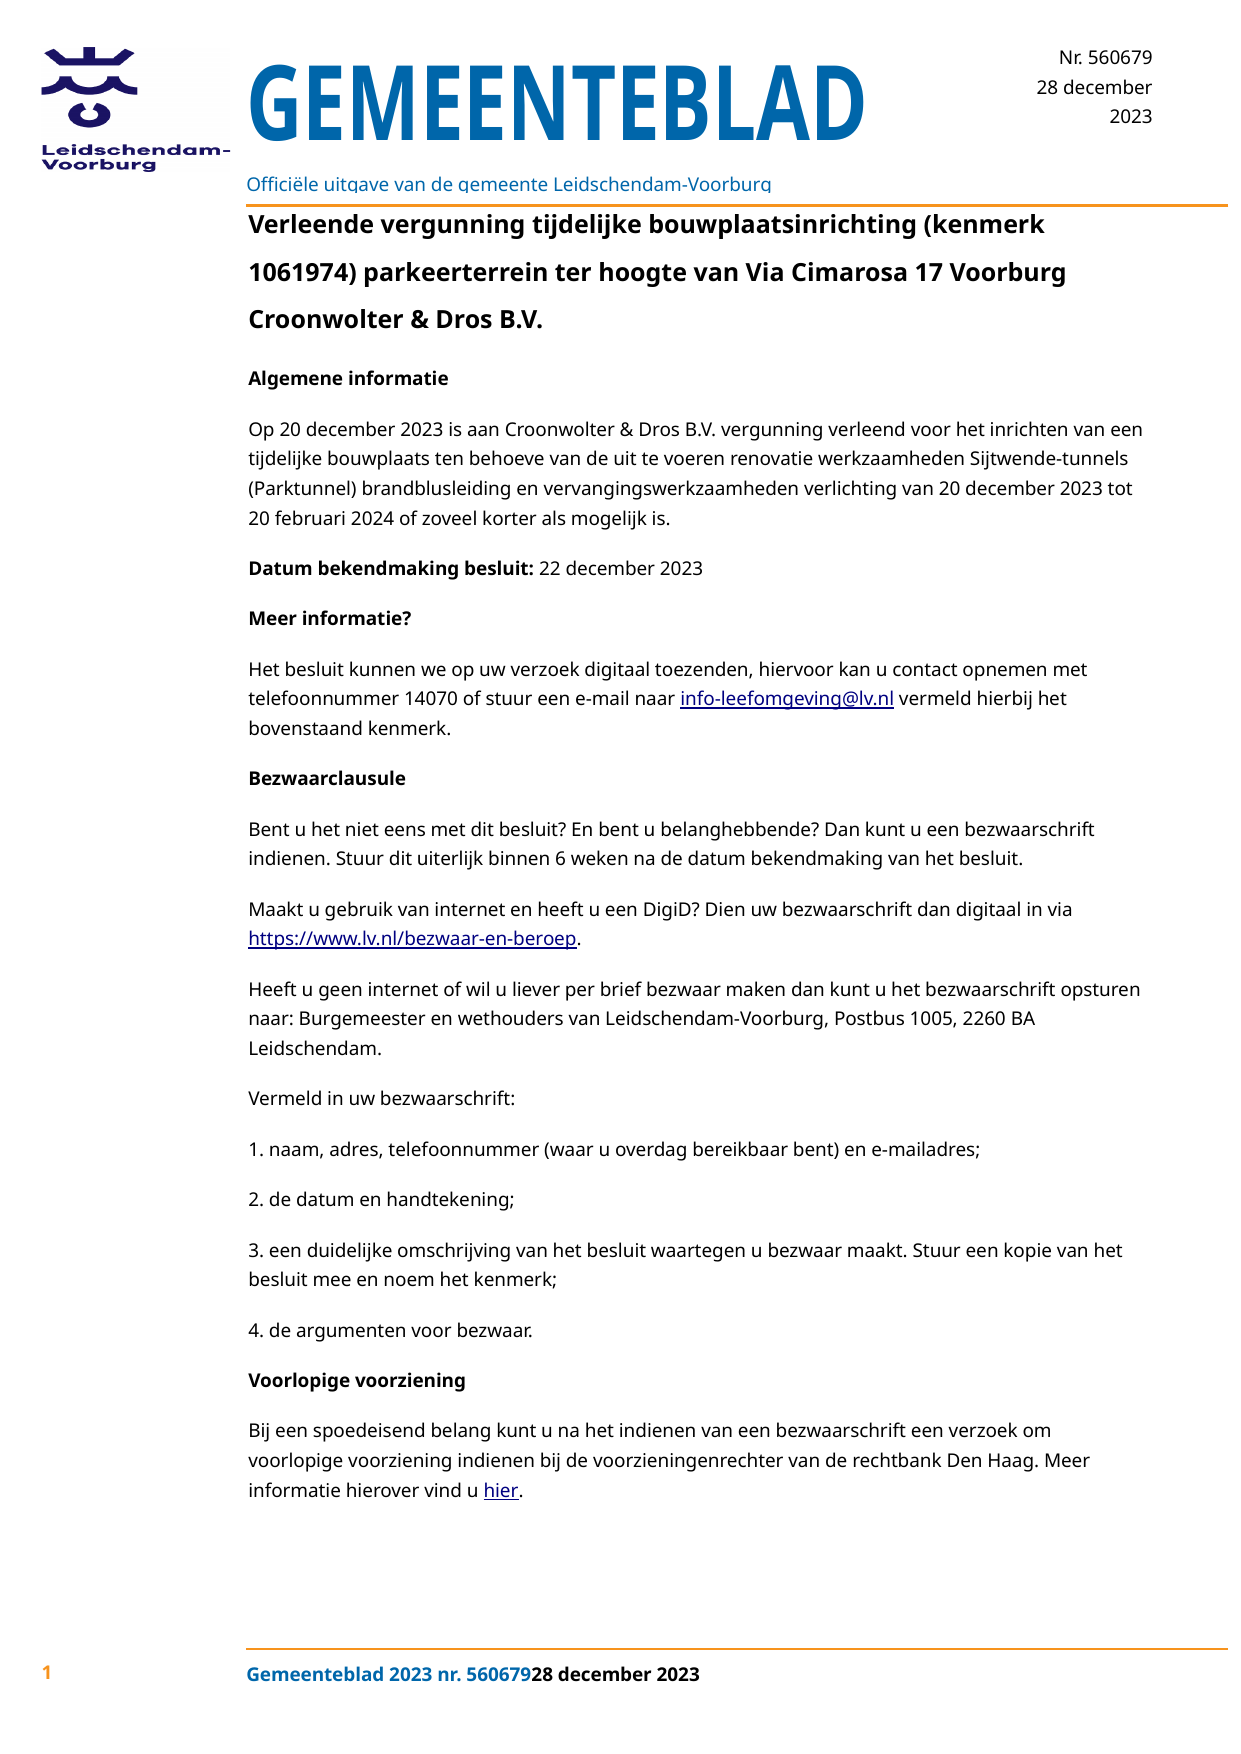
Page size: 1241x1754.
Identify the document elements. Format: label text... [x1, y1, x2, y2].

text 4. de argumenten voor bezwaar. [248, 1317, 1152, 1342]
text Meer informatie? [248, 606, 1152, 631]
text Heeft u geen internet of wil u liever per brief bezwaar maken dan kunt u het bezwaarschrift opsturen naar: Burgemeester en wethouders van Leidschendam-Voorburg, Postbus 1005, 2260 BA Leidschendam. [248, 976, 1152, 1061]
text Bezwaarclausule [248, 766, 1152, 791]
picture [41, 47, 231, 172]
text Bent u het niet eens met dit besluit? En bent u belanghebbende? Dan kunt u een bezwaarschrift indienen. Stuur dit uiterlijk binnen 6 weken na de datum bekendmaking van het besluit. [248, 816, 1152, 871]
text Op 20 december 2023 is aan Croonwolter & Dros B.V. vergunning verleend voor het inrichten van een tijdelijke bouwplaats ten behoeve van de uit te voeren renovatie werkzaamheden Sijtwende-tunnels (Parktunnel) brandblusleiding en vervangingswerkzaamheden verlichting van 20 december 2023 tot 20 februari 2024 of zoveel korter als mogelijk is. [248, 416, 1152, 530]
text Verleende vergunning tijdelijke bouwplaatsinrichting (kenmerk 1061974) parkeerterrein ter hoogte van Via Cimarosa 17 Voorburg Croonwolter & Dros B.V. [248, 207, 1152, 336]
text Voorlopige voorziening [248, 1367, 1152, 1393]
text 2. de datum en handtekening; [248, 1186, 1152, 1212]
text Algemene informatie [248, 366, 1152, 391]
text Bij een spoedeisend belang kunt u na het indienen van een bezwaarschrift een verzoek om voorlopige voorziening indienen bij de voorzieningenrechter van de rechtbank Den Haag. Meer informatie hierover vind u hier. [248, 1418, 1152, 1502]
text 1. naam, adres, telefoonnummer (waar u overdag bereikbaar bent) en e-mailadres; [248, 1136, 1152, 1162]
text Maakt u gebruik van internet en heeft u een DigiD? Dien uw bezwaarschrift dan digitaal in via https://www.lv.nl/bezwaar-en-beroep. [248, 896, 1152, 951]
text Datum bekendmaking besluit: 22 december 2023 [248, 555, 1152, 581]
text Het besluit kunnen we op uw verzoek digitaal toezenden, hiervoor kan u contact opnemen met telefoonnummer 14070 of stuur een e-mail naar info-leefomgeving@lv.nl vermeld hierbij het bovenstaand kenmerk. [248, 656, 1152, 741]
text 3. een duidelijke omschrijving van het besluit waartegen u bezwaar maakt. Stuur een kopie van het besluit mee en noem het kenmerk; [248, 1237, 1152, 1292]
text Vermeld in uw bezwaarschrift: [248, 1086, 1152, 1111]
